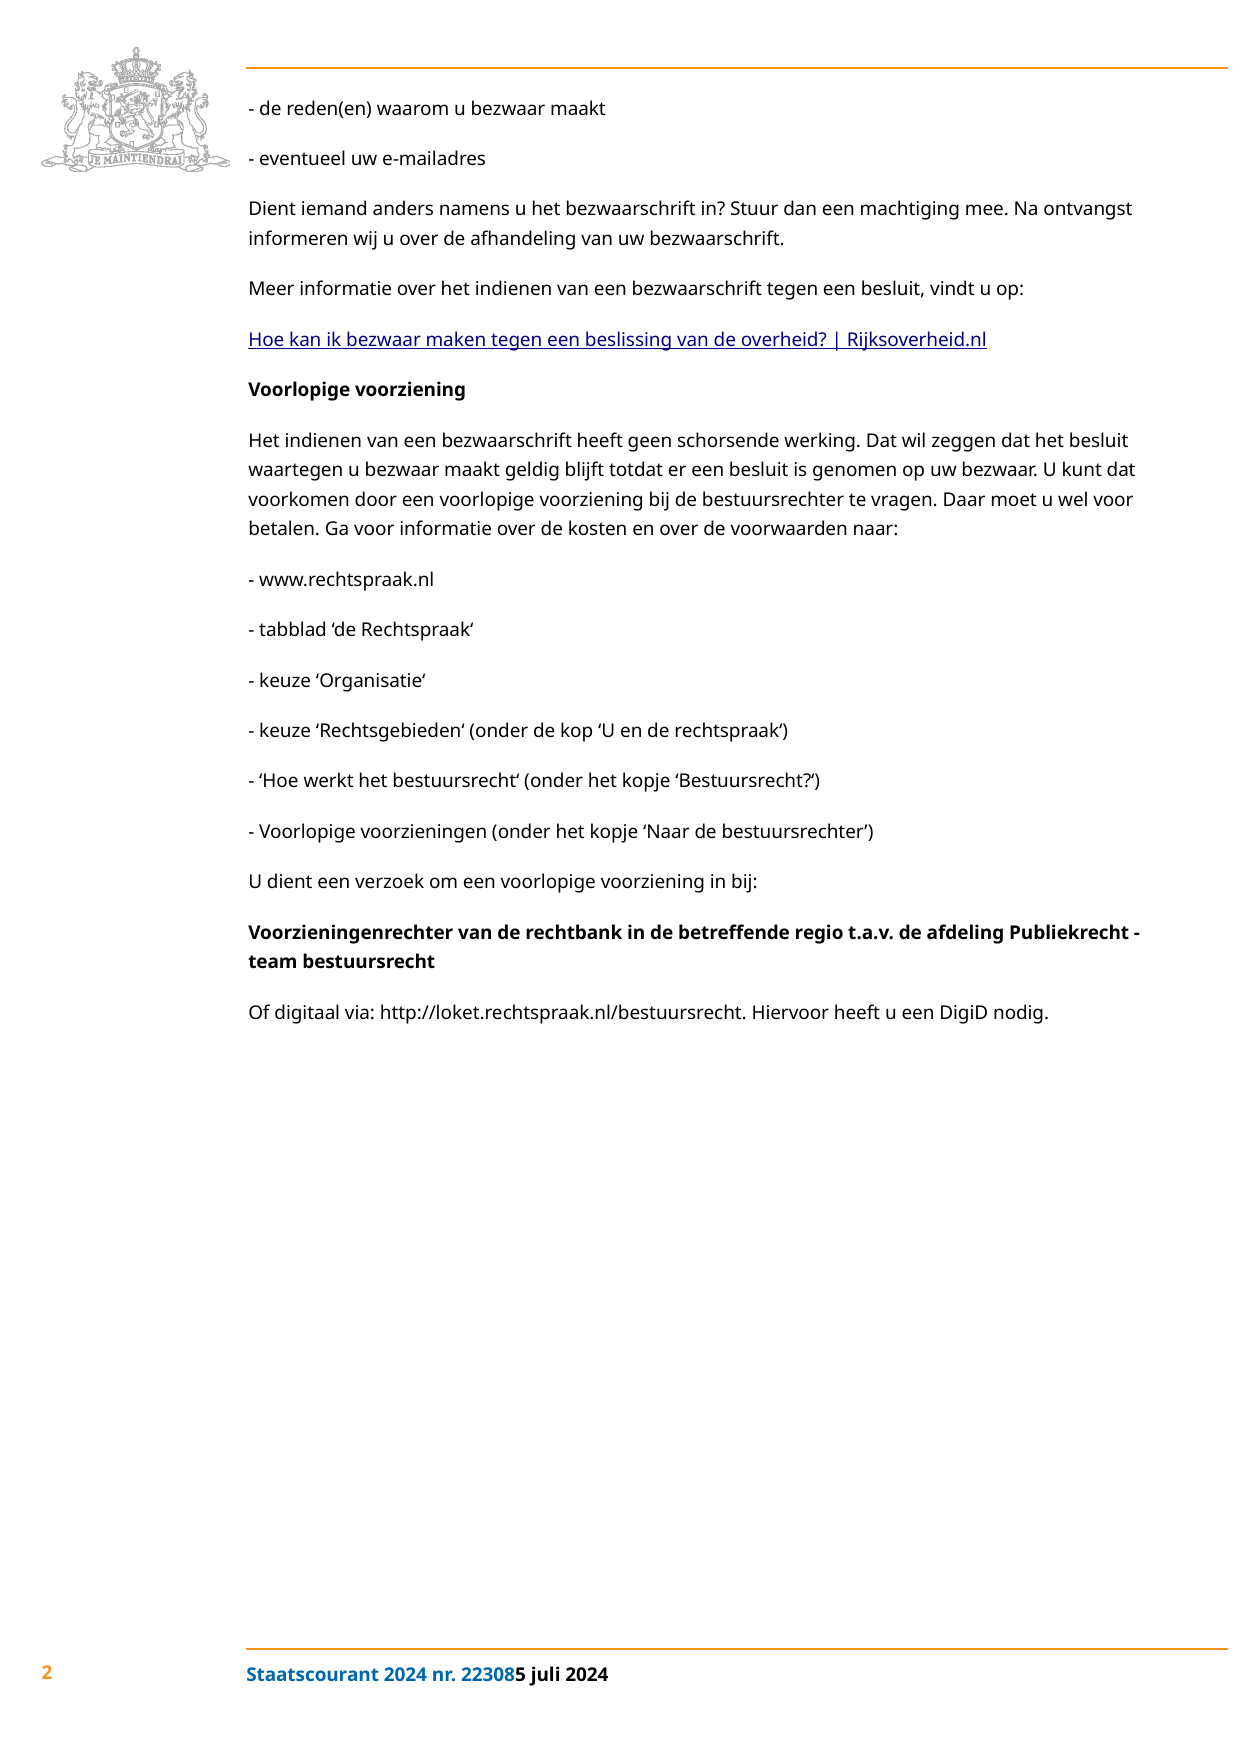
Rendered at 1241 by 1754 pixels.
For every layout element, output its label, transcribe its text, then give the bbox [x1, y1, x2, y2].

text - www.rechtspraak.nl [248, 566, 1152, 592]
text - Voorlopige voorzieningen (onder het kopje ‘Naar de bestuursrechter’) [248, 818, 1152, 844]
text - keuze ‘Rechtsgebieden‘ (onder de kop ‘U en de rechtspraak‘) [248, 717, 1152, 743]
text Voorlopige voorziening [248, 376, 1152, 402]
picture [41, 47, 231, 172]
text Meer informatie over het indienen van een bezwaarschrift tegen een besluit, vindt u op: [248, 276, 1152, 301]
text Dient iemand anders namens u het bezwaarschrift in? Stuur dan een machtiging mee. Na ontvangst informeren wij u over de afhandeling van uw bezwaarschrift. [248, 196, 1152, 251]
text U dient een verzoek om een voorlopige voorziening in bij: [248, 868, 1152, 894]
text - ‘Hoe werkt het bestuursrecht‘ (onder het kopje ‘Bestuursrecht?‘) [248, 768, 1152, 793]
text - eventueel uw e-mailadres [248, 145, 1152, 171]
text - de reden(en) waarom u bezwaar maakt [248, 95, 1152, 121]
text Hoe kan ik bezwaar maken tegen een beslissing van de overheid? | Rijksoverheid.nl [248, 326, 1152, 352]
text - keuze ‘Organisatie‘ [248, 667, 1152, 693]
text - tabblad ‘de Rechtspraak‘ [248, 616, 1152, 642]
text Voorzieningenrechter van de rechtbank in de betreffende regio t.a.v. de afdeling Publiekrecht - team bestuursrecht [248, 919, 1152, 974]
text Of digitaal via: http://loket.rechtspraak.nl/bestuursrecht. Hiervoor heeft u een DigiD nodig. [248, 999, 1152, 1025]
text Het indienen van een bezwaarschrift heeft geen schorsende werking. Dat wil zeggen dat het besluit waartegen u bezwaar maakt geldig blijft totdat er een besluit is genomen op uw bezwaar. U kunt dat voorkomen door een voorlopige voorziening bij de bestuursrechter te vragen. Daar moet u wel voor betalen. Ga voor informatie over de kosten en over de voorwaarden naar: [248, 427, 1152, 541]
